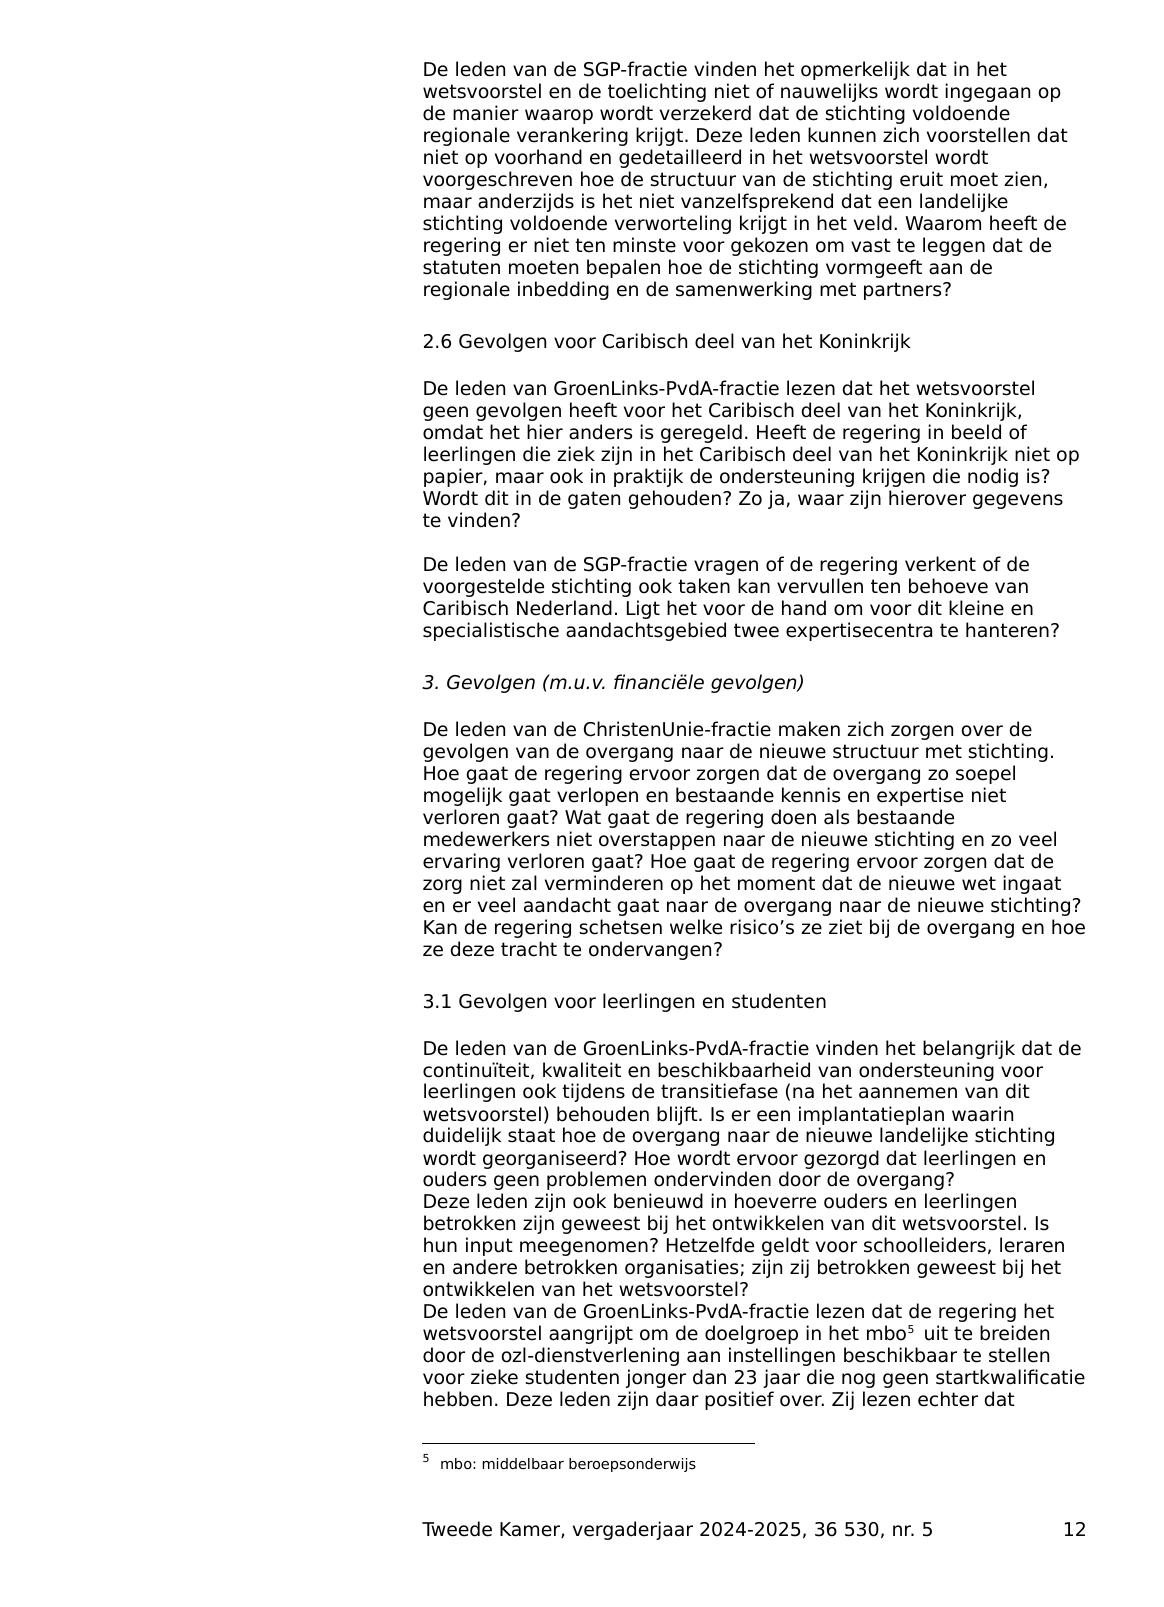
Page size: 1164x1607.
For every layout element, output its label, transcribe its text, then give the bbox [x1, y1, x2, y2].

text De leden van de GroenLinks-PvdA-fractie vinden het belangrijk dat de continuïteit, kwaliteit en beschikbaarheid van ondersteuning voor leerlingen ook tijdens de transitiefase (na het aannemen van dit wetsvoorstel) behouden blijft. Is er een implantatieplan waarin duidelijk staat hoe de overgang naar de nieuwe landelijke stichting wordt georganiseerd? Hoe wordt ervoor gezorgd dat leerlingen en ouders geen problemen ondervinden door de overgang? [422, 1037, 1087, 1191]
text Deze leden zijn ook benieuwd in hoeverre ouders en leerlingen betrokken zijn geweest bij het ontwikkelen van dit wetsvoorstel. Is hun input meegenomen? Hetzelfde geldt voor schoolleiders, leraren en andere betrokken organisaties; zijn zij betrokken geweest bij het ontwikkelen van het wetsvoorstel? [422, 1191, 1087, 1301]
text De leden van de GroenLinks-PvdA-fractie lezen dat de regering het wetsvoorstel aangrijpt om de doelgroep in het mbo uit te breiden door de ozl-dienstverlening aan instellingen beschikbaar te stellen voor zieke studenten jonger dan 23 jaar die nog geen startkwalificatie hebben. Deze leden zijn daar positief over. Zij lezen echter dat [422, 1301, 1087, 1411]
subtitle 3. Gevolgen (m.u.v. financiële gevolgen) [422, 672, 1087, 694]
text De leden van GroenLinks-PvdA-fractie lezen dat het wetsvoorstel geen gevolgen heeft voor het Caribisch deel van het Koninkrijk, omdat het hier anders is geregeld. Heeft de regering in beeld of leerlingen die ziek zijn in het Caribisch deel van het Koninkrijk niet op papier, maar ook in praktijk de ondersteuning krijgen die nodig is? Wordt dit in de gaten gehouden? Zo ja, waar zijn hierover gegevens te vinden? [422, 378, 1087, 532]
text De leden van de SGP-fractie vinden het opmerkelijk dat in het wetsvoorstel en de toelichting niet of nauwelijks wordt ingegaan op de manier waarop wordt verzekerd dat de stichting voldoende regionale verankering krijgt. Deze leden kunnen zich voorstellen dat niet op voorhand en gedetailleerd in het wetsvoorstel wordt voorgeschreven hoe de structuur van de stichting eruit moet zien, maar anderzijds is het niet vanzelfsprekend dat een landelijke stichting voldoende verworteling krijgt in het veld. Waarom heeft de regering er niet ten minste voor gekozen om vast te leggen dat de statuten moeten bepalen hoe de stichting vormgeeft aan de regionale inbedding en de samenwerking met partners? [422, 59, 1087, 301]
text mbo: middelbaar beroepsonderwijs [422, 1452, 1087, 1474]
text De leden van de SGP-fractie vragen of de regering verkent of de voorgestelde stichting ook taken kan vervullen ten behoeve van Caribisch Nederland. Ligt het voor de hand om voor dit kleine en specialistische aandachtsgebied twee expertisecentra te hanteren? [422, 554, 1087, 642]
subtitle 3.1 Gevolgen voor leerlingen en studenten [422, 991, 1087, 1012]
text De leden van de ChristenUnie-fractie maken zich zorgen over de gevolgen van de overgang naar de nieuwe structuur met stichting. Hoe gaat de regering ervoor zorgen dat de overgang zo soepel mogelijk gaat verlopen en bestaande kennis en expertise niet verloren gaat? Wat gaat de regering doen als bestaande medewerkers niet overstappen naar de nieuwe stichting en zo veel ervaring verloren gaat? Hoe gaat de regering ervoor zorgen dat de zorg niet zal verminderen op het moment dat de nieuwe wet ingaat en er veel aandacht gaat naar de overgang naar de nieuwe stichting? Kan de regering schetsen welke risico’s ze ziet bij de overgang en hoe ze deze tracht te ondervangen? [422, 719, 1087, 961]
subtitle 2.6 Gevolgen voor Caribisch deel van het Koninkrijk [422, 331, 1087, 353]
